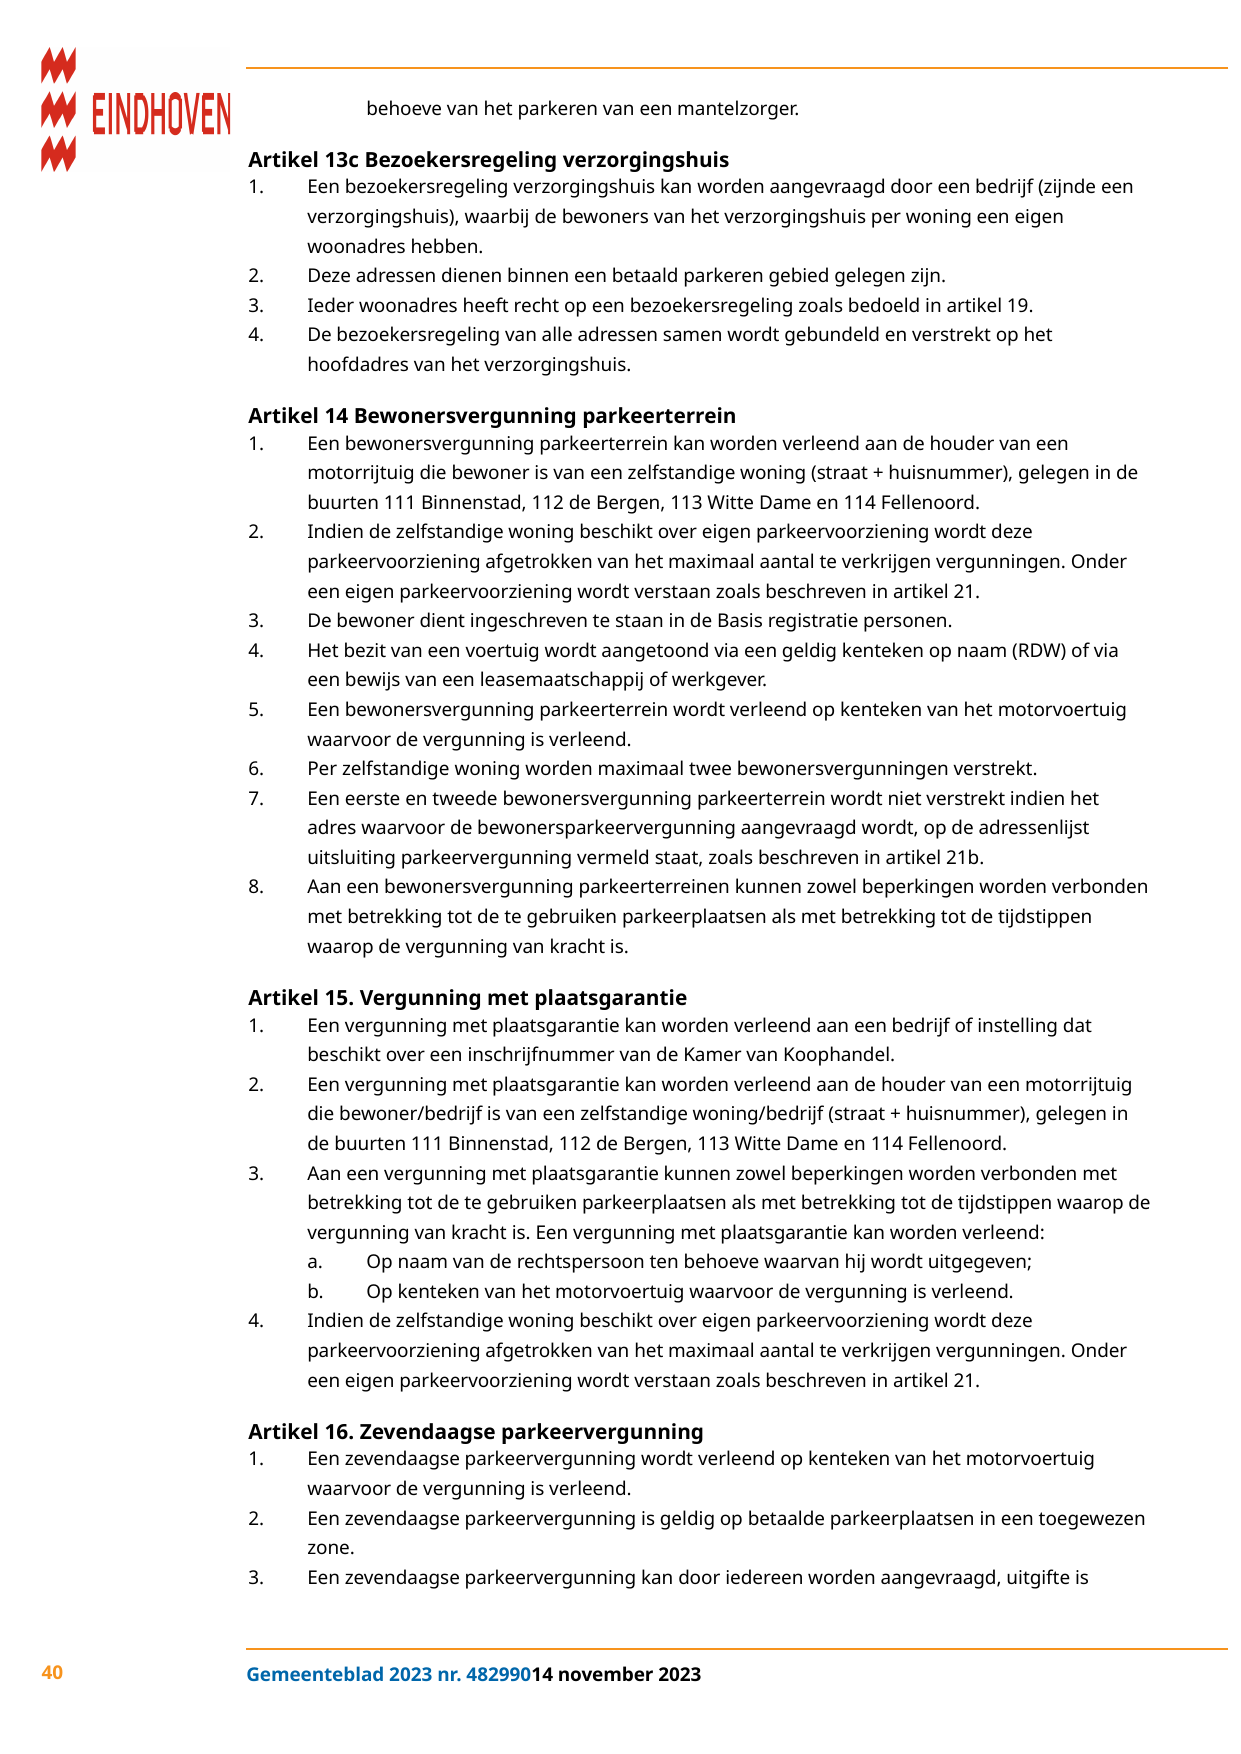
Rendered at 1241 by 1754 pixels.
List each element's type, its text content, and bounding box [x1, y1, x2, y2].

list Een bezoekersregeling verzorgingshuis kan worden aangevraagd door een bedrijf (zijnde een verzorgingshuis), waarbij de bewoners van het verzorgingshuis per woning een eigen woonadres hebben. [248, 174, 1152, 258]
list Ieder woonadres heeft recht op een bezoekersregeling zoals bedoeld in artikel 19. [248, 292, 1152, 318]
text Artikel 14 Bewonersvergunning parkeerterrein [248, 402, 1152, 430]
list Een bewonersvergunning parkeerterrein wordt verleend op kenteken van het motorvoertuig waarvoor de vergunning is verleend. [248, 696, 1152, 752]
list De bezoekersregeling van alle adressen samen wordt gebundeld en verstrekt op het hoofdadres van het verzorgingshuis. [248, 322, 1152, 377]
list Op kenteken van het motorvoertuig waarvoor de vergunning is verleend. [307, 1278, 1152, 1304]
list Indien de zelfstandige woning beschikt over eigen parkeervoorziening wordt deze parkeervoorziening afgetrokken van het maximaal aantal te verkrijgen vergunningen. Onder een eigen parkeervoorziening wordt verstaan zoals beschreven in artikel 21. [248, 519, 1152, 604]
text Artikel 16. Zevendaagse parkeervergunning [248, 1417, 1152, 1446]
list Aan een vergunning met plaatsgarantie kunnen zowel beperkingen worden verbonden met betrekking tot de te gebruiken parkeerplaatsen als met betrekking tot de tijdstippen waarop de vergunning van kracht is. Een vergunning met plaatsgarantie kan worden verleend: [248, 1160, 1152, 1244]
list De bewoner dient ingeschreven te staan in de Basis registratie personen. [248, 607, 1152, 633]
list Op naam van de rechtspersoon ten behoeve waarvan hij wordt uitgegeven; [307, 1248, 1152, 1274]
list Het bezit van een voertuig wordt aangetoond via een geldig kenteken op naam (RDW) of via een bewijs van een leasemaatschappij of werkgever. [248, 637, 1152, 692]
list Indien de zelfstandige woning beschikt over eigen parkeervoorziening wordt deze parkeervoorziening afgetrokken van het maximaal aantal te verkrijgen vergunningen. Onder een eigen parkeervoorziening wordt verstaan zoals beschreven in artikel 21. [248, 1308, 1152, 1392]
list Een vergunning met plaatsgarantie kan worden verleend aan een bedrijf of instelling dat beschikt over een inschrijfnummer van de Kamer van Koophandel. [248, 1012, 1152, 1067]
list Een zevendaagse parkeervergunning wordt verleend op kenteken van het motorvoertuig waarvoor de vergunning is verleend. [248, 1446, 1152, 1501]
list Deze adressen dienen binnen een betaald parkeren gebied gelegen zijn. [248, 262, 1152, 288]
list Een zevendaagse parkeervergunning is geldig op betaalde parkeerplaatsen in een toegewezen zone. [248, 1505, 1152, 1560]
text Artikel 15. Vergunning met plaatsgarantie [248, 983, 1152, 1012]
list behoeve van het parkeren van een mantelzorger. [307, 95, 1152, 121]
list Een bewonersvergunning parkeerterrein kan worden verleend aan de houder van een motorrijtuig die bewoner is van een zelfstandige woning (straat + huisnummer), gelegen in de buurten 111 Binnenstad, 112 de Bergen, 113 Witte Dame en 114 Fellenoord. [248, 430, 1152, 515]
list Aan een bewonersvergunning parkeerterreinen kunnen zowel beperkingen worden verbonden met betrekking tot de te gebruiken parkeerplaatsen als met betrekking tot de tijdstippen waarop de vergunning van kracht is. [248, 874, 1152, 959]
list Per zelfstandige woning worden maximaal twee bewonersvergunningen verstrekt. [248, 755, 1152, 781]
list Een vergunning met plaatsgarantie kan worden verleend aan de houder van een motorrijtuig die bewoner/bedrijf is van een zelfstandige woning/bedrijf (straat + huisnummer), gelegen in de buurten 111 Binnenstad, 112 de Bergen, 113 Witte Dame en 114 Fellenoord. [248, 1071, 1152, 1156]
list Een eerste en tweede bewonersvergunning parkeerterrein wordt niet verstrekt indien het adres waarvoor de bewonersparkeervergunning aangevraagd wordt, op de adressenlijst uitsluiting parkeervergunning vermeld staat, zoals beschreven in artikel 21b. [248, 785, 1152, 870]
list Een zevendaagse parkeervergunning kan door iedereen worden aangevraagd, uitgifte is [248, 1564, 1152, 1590]
picture [41, 47, 231, 172]
text Artikel 13c Bezoekersregeling verzorgingshuis [248, 145, 1152, 174]
